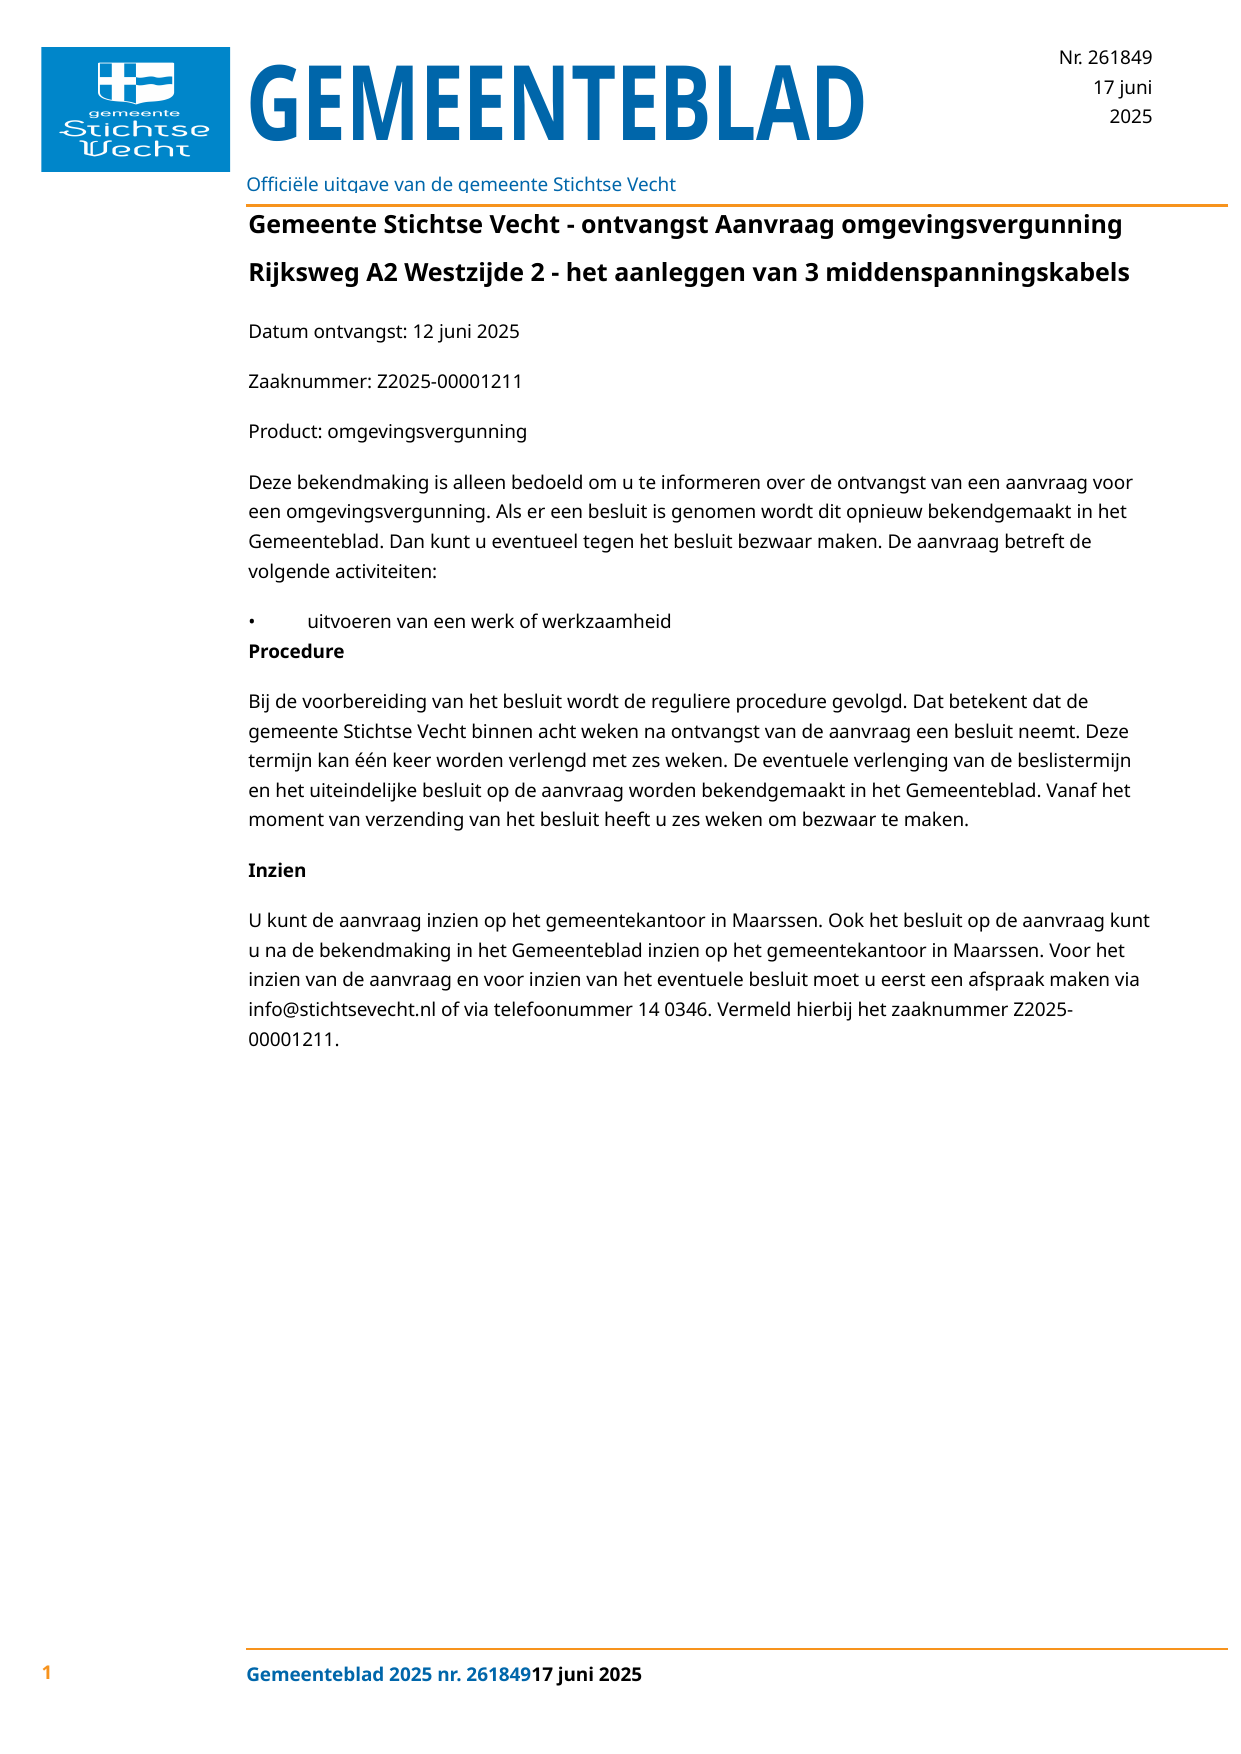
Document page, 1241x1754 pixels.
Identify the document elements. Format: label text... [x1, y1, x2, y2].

text Inzien [248, 857, 1152, 883]
text Bij de voorbereiding van het besluit wordt de reguliere procedure gevolgd. Dat betekent dat de gemeente Stichtse Vecht binnen acht weken na ontvangst van de aanvraag een besluit neemt. Deze termijn kan één keer worden verlengd met zes weken. De eventuele verlenging van de beslistermijn en het uiteindelijke besluit op de aanvraag worden bekendgemaakt in het Gemeenteblad. Vanaf het moment van verzending van het besluit heeft u zes weken om bezwaar te maken. [248, 688, 1152, 832]
picture [137, 63, 174, 103]
list uitvoeren van een werk of werkzaamheid [248, 608, 1152, 634]
text Gemeente Stichtse Vecht - ontvangst Aanvraag omgevingsvergunning Rijksweg A2 Westzijde 2 - het aanleggen van 3 middenspanningskabels [248, 207, 1152, 288]
text Procedure [248, 638, 1152, 664]
text U kunt de aanvraag inzien op het gemeentekantoor in Maarssen. Ook het besluit op de aanvraag kunt u na de bekendmaking in het Gemeenteblad inzien op het gemeentekantoor in Maarssen. Voor het inzien van de aanvraag en voor inzien van het eventuele besluit moet u eerst een afspraak maken via info@stichtsevecht.nl of via telefoonummer 14 0346. Vermeld hierbij het zaaknummer Z2025-00001211. [248, 907, 1152, 1052]
picture [99, 63, 135, 101]
text Product: omgevingsvergunning [248, 419, 1152, 444]
text Datum ontvangst: 12 juni 2025 [248, 318, 1152, 344]
text Zaaknummer: Z2025-00001211 [248, 368, 1152, 394]
text Deze bekendmaking is alleen bedoeld om u te informeren over de ontvangst van een aanvraag voor een omgevingsvergunning. Als er een besluit is genomen wordt dit opnieuw bekendgemaakt in het Gemeenteblad. Dan kunt u eventueel tegen het besluit bezwaar maken. De aanvraag betreft de volgende activiteiten: [248, 469, 1152, 584]
